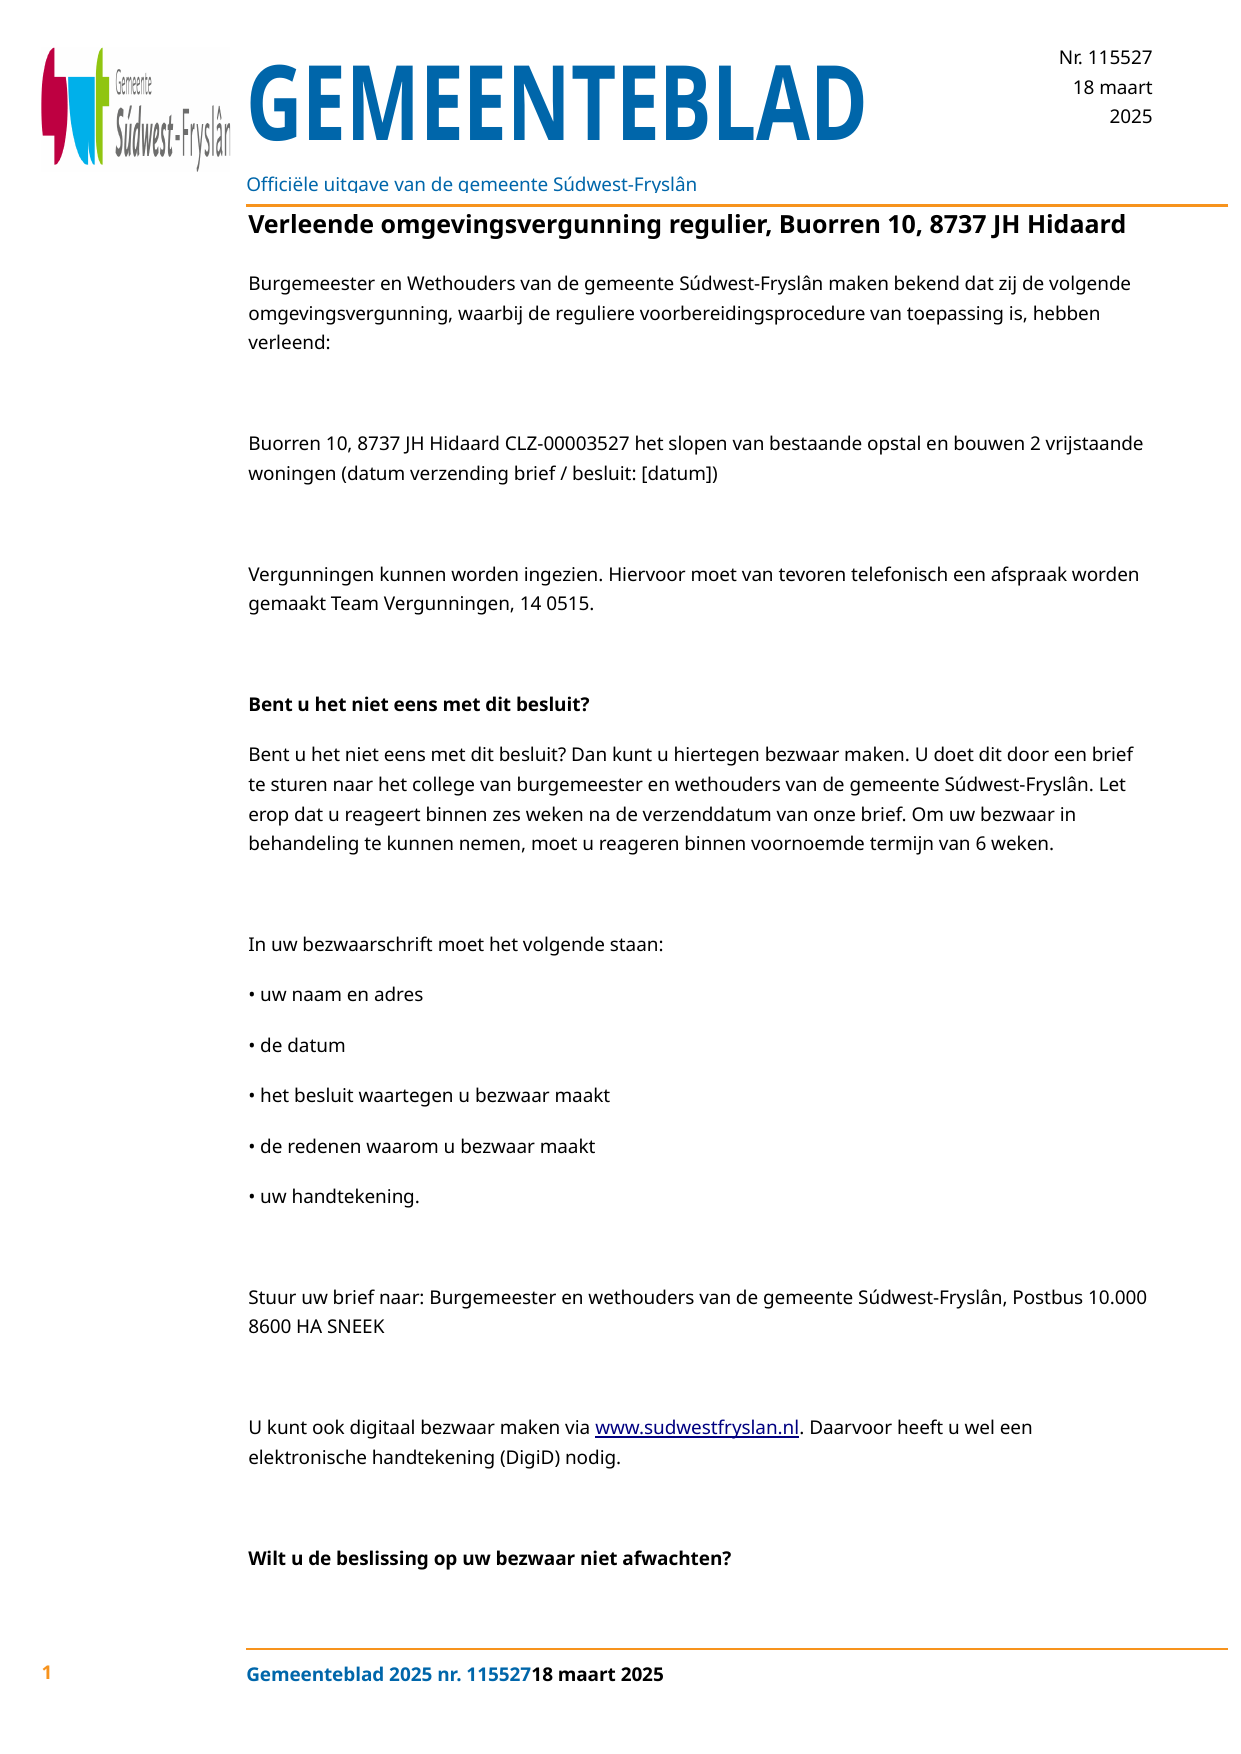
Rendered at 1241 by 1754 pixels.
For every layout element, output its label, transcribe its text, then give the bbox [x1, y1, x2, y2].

picture [41, 47, 231, 172]
text Buorren 10, 8737 JH Hidaard CLZ-00003527 het slopen van bestaande opstal en bouwen 2 vrijstaande woningen (datum verzending brief / besluit: [datum]) [248, 430, 1152, 486]
text • de redenen waarom u bezwaar maakt [248, 1133, 1152, 1158]
text Verleende omgevingsvergunning regulier, Buorren 10, 8737 JH Hidaard [248, 207, 1152, 241]
text U kunt ook digitaal bezwaar maken via www.sudwestfryslan.nl. Daarvoor heeft u wel een elektronische handtekening (DigiD) nodig. [248, 1414, 1152, 1470]
text • het besluit waartegen u bezwaar maakt [248, 1082, 1152, 1108]
text Stuur uw brief naar: Burgemeester en wethouders van de gemeente Súdwest-Fryslân, Postbus 10.000 8600 HA SNEEK [248, 1284, 1152, 1339]
text • uw naam en adres [248, 982, 1152, 1007]
text In uw bezwaarschrift moet het volgende staan: [248, 931, 1152, 957]
text • uw handtekening. [248, 1183, 1152, 1209]
text Bent u het niet eens met dit besluit? [248, 691, 1152, 717]
text Vergunningen kunnen worden ingezien. Hiervoor moet van tevoren telefonisch een afspraak worden gemaakt Team Vergunningen, 14 0515. [248, 561, 1152, 616]
text Wilt u de beslissing op uw bezwaar niet afwachten? [248, 1545, 1152, 1571]
text Bent u het niet eens met dit besluit? Dan kunt u hiertegen bezwaar maken. U doet dit door een brief te sturen naar het college van burgemeester en wethouders van de gemeente Súdwest-Fryslân. Let erop dat u reageert binnen zes weken na de verzenddatum van onze brief. Om uw bezwaar in behandeling te kunnen nemen, moet u reageren binnen voornoemde termijn van 6 weken. [248, 742, 1152, 856]
text Burgemeester en Wethouders van de gemeente Súdwest-Fryslân maken bekend dat zij de volgende omgevingsvergunning, waarbij de reguliere voorbereidingsprocedure van toepassing is, hebben verleend: [248, 270, 1152, 355]
text • de datum [248, 1032, 1152, 1058]
